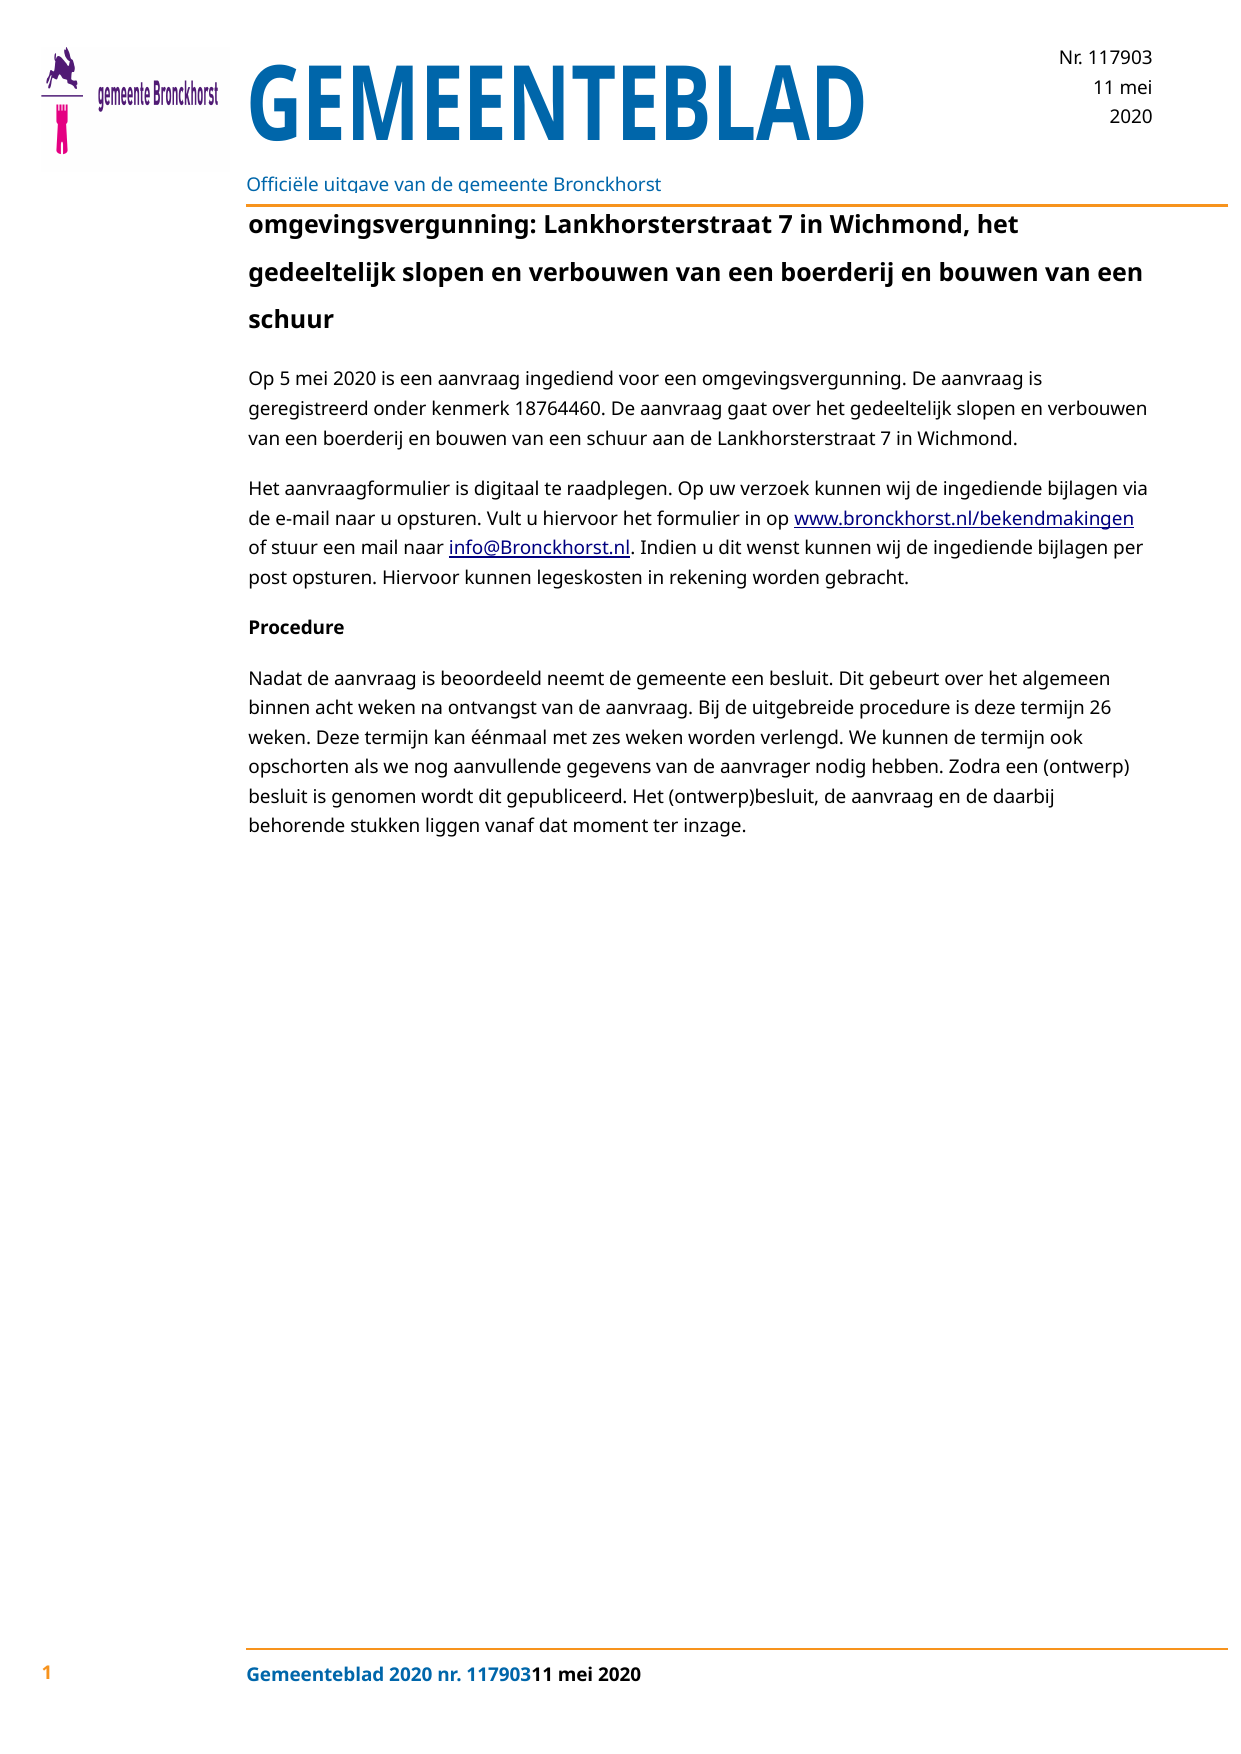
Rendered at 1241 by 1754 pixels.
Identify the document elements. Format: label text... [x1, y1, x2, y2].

text Nadat de aanvraag is beoordeeld neemt de gemeente een besluit. Dit gebeurt over het algemeen binnen acht weken na ontvangst van de aanvraag. Bij de uitgebreide procedure is deze termijn 26 weken. Deze termijn kan éénmaal met zes weken worden verlengd. We kunnen de termijn ook opschorten als we nog aanvullende gegevens van de aanvrager nodig hebben. Zodra een (ontwerp) besluit is genomen wordt dit gepubliceerd. Het (ontwerp)besluit, de aanvraag en de daarbij behorende stukken liggen vanaf dat moment ter inzage. [248, 665, 1152, 838]
picture [41, 47, 231, 172]
text omgevingsvergunning: Lankhorsterstraat 7 in Wichmond, het gedeeltelijk slopen en verbouwen van een boerderij en bouwen van een schuur [248, 207, 1152, 336]
text Procedure [248, 614, 1152, 640]
text Het aanvraagformulier is digitaal te raadplegen. Op uw verzoek kunnen wij de ingediende bijlagen via de e-mail naar u opsturen. Vult u hiervoor het formulier in op www.bronckhorst.nl/bekendmakingen of stuur een mail naar info@Bronckhorst.nl. Indien u dit wenst kunnen wij de ingediende bijlagen per post opsturen. Hiervoor kunnen legeskosten in rekening worden gebracht. [248, 475, 1152, 589]
text Op 5 mei 2020 is een aanvraag ingediend voor een omgevingsvergunning. De aanvraag is geregistreerd onder kenmerk 18764460. De aanvraag gaat over het gedeeltelijk slopen en verbouwen van een boerderij en bouwen van een schuur aan de Lankhorsterstraat 7 in Wichmond. [248, 366, 1152, 450]
